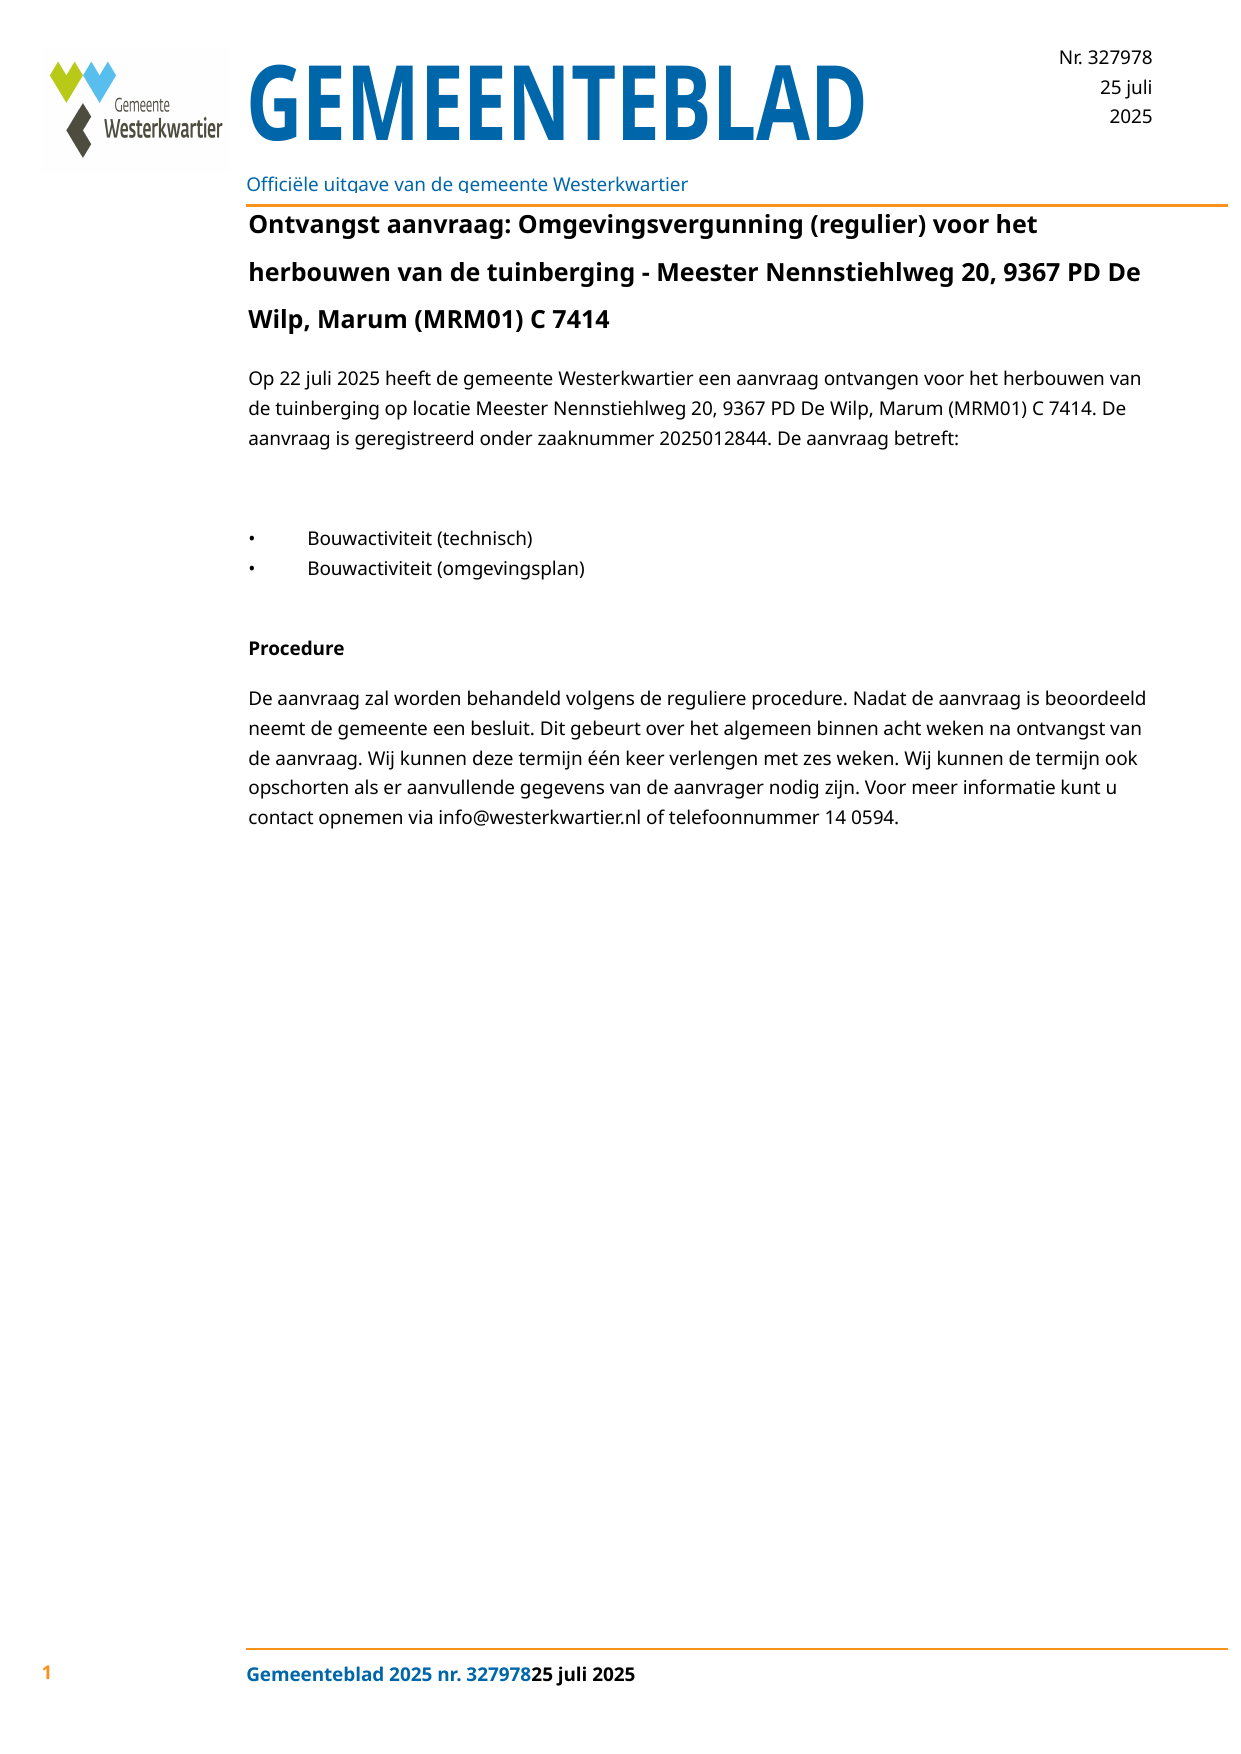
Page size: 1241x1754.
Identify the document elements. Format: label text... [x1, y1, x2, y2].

text Ontvangst aanvraag: Omgevingsvergunning (regulier) voor het herbouwen van de tuinberging - Meester Nennstiehlweg 20, 9367 PD De Wilp, Marum (MRM01) C 7414 [248, 207, 1152, 336]
text De aanvraag zal worden behandeld volgens de reguliere procedure. Nadat de aanvraag is beoordeeld neemt de gemeente een besluit. Dit gebeurt over het algemeen binnen acht weken na ontvangst van de aanvraag. Wij kunnen deze termijn één keer verlengen met zes weken. Wij kunnen de termijn ook opschorten als er aanvullende gegevens van de aanvrager nodig zijn. Voor meer informatie kunt u contact opnemen via info@westerkwartier.nl of telefoonnummer 14 0594. [248, 686, 1152, 829]
text Procedure [248, 635, 1152, 661]
text Op 22 juli 2025 heeft de gemeente Westerkwartier een aanvraag ontvangen voor het herbouwen van de tuinberging op locatie Meester Nennstiehlweg 20, 9367 PD De Wilp, Marum (MRM01) C 7414. De aanvraag is geregistreerd onder zaaknummer 2025012844. De aanvraag betreft: [248, 366, 1152, 450]
list Bouwactiviteit (technisch) [248, 526, 1152, 551]
list Bouwactiviteit (omgevingsplan) [248, 555, 1152, 581]
picture [41, 47, 231, 172]
